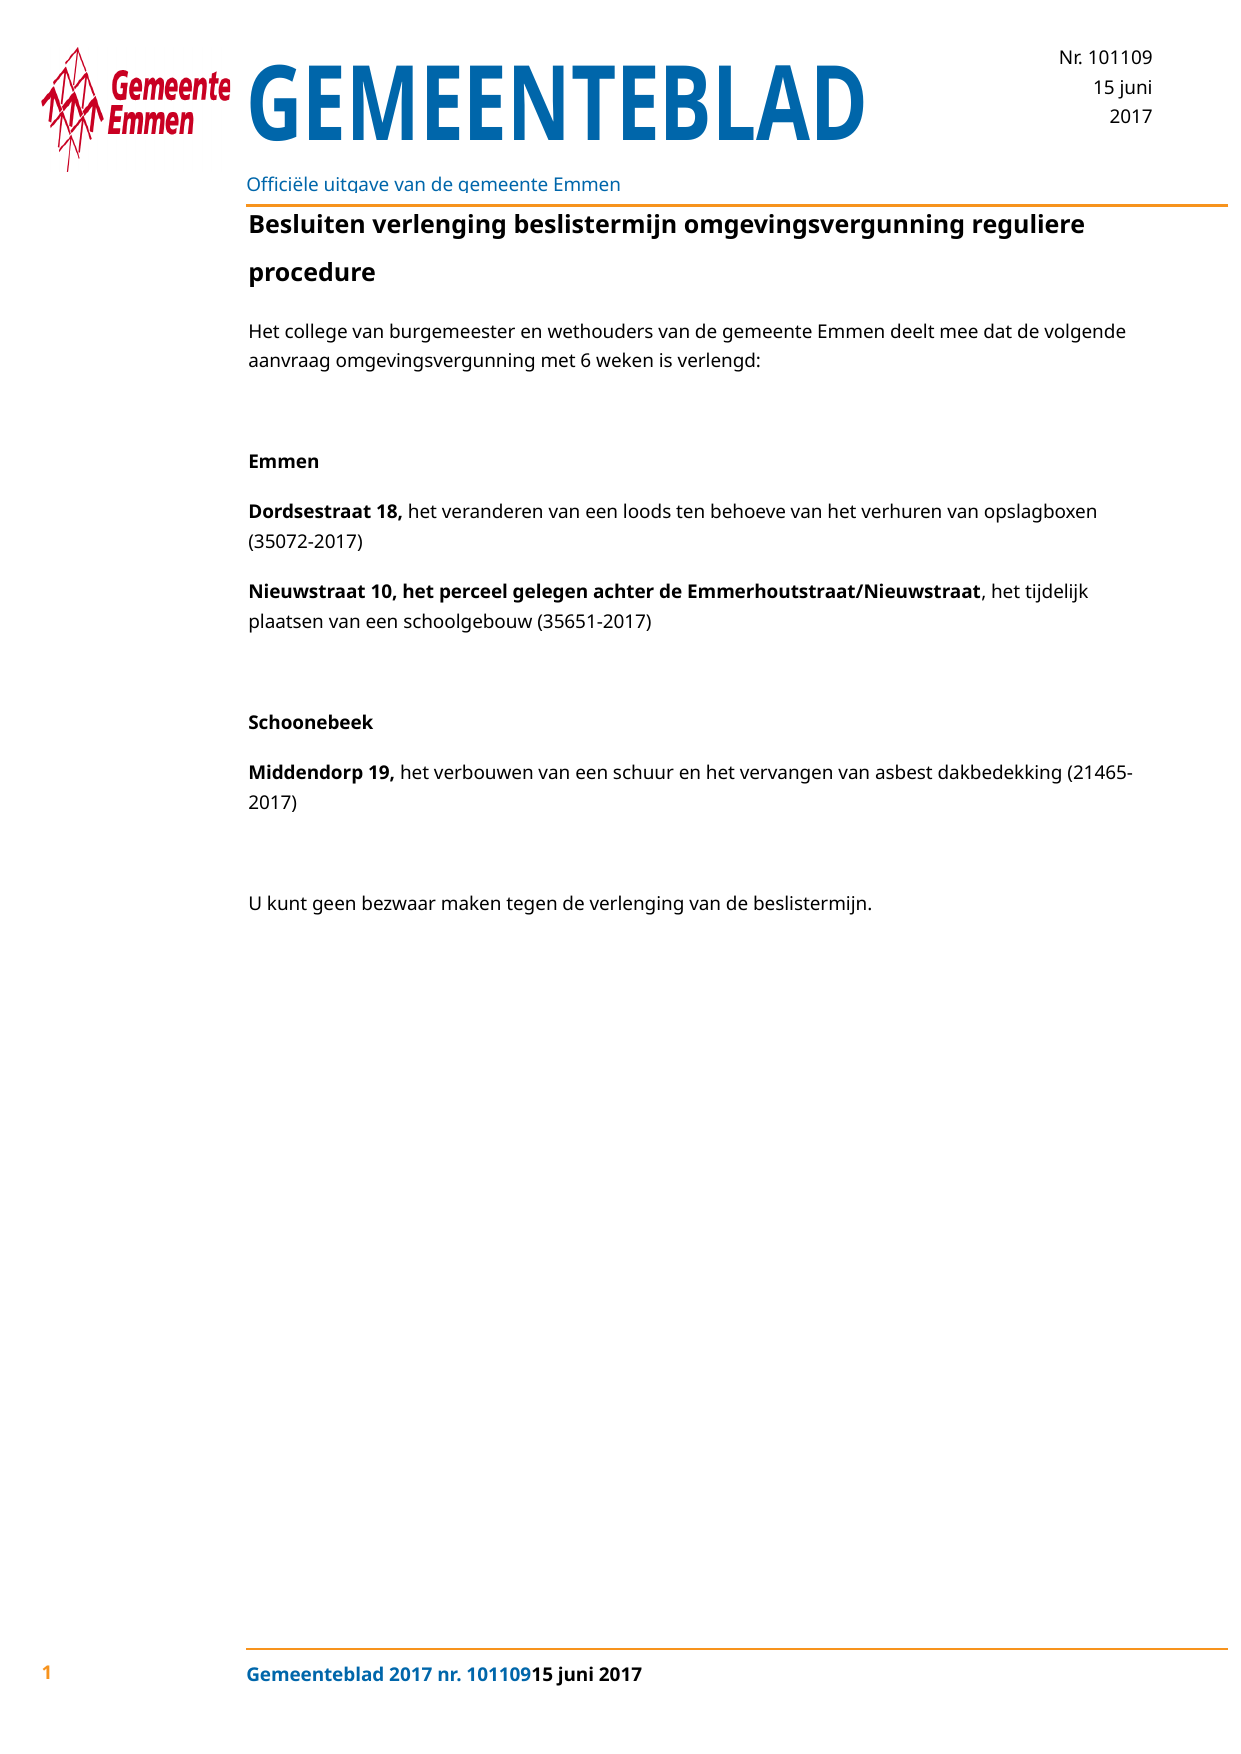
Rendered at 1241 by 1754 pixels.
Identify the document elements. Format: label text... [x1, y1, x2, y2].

text U kunt geen bezwaar maken tegen de verlenging van de beslistermijn. [248, 890, 1152, 916]
text Middendorp 19, het verbouwen van een schuur en het vervangen van asbest dakbedekking (21465-2017) [248, 759, 1152, 815]
text Het college van burgemeester en wethouders van de gemeente Emmen deelt mee dat de volgende aanvraag omgevingsvergunning met 6 weken is verlengd: [248, 318, 1152, 373]
text Nieuwstraat 10, het perceel gelegen achter de Emmerhoutstraat/Nieuwstraat, het tijdelijk plaatsen van een schoolgebouw (35651-2017) [248, 579, 1152, 634]
text Dordsestraat 18, het veranderen van een loods ten behoeve van het verhuren van opslagboxen (35072-2017) [248, 499, 1152, 554]
text Schoonebeek [248, 709, 1152, 735]
text Besluiten verlenging beslistermijn omgevingsvergunning reguliere procedure [248, 207, 1152, 288]
picture [41, 47, 231, 172]
text Emmen [248, 448, 1152, 474]
